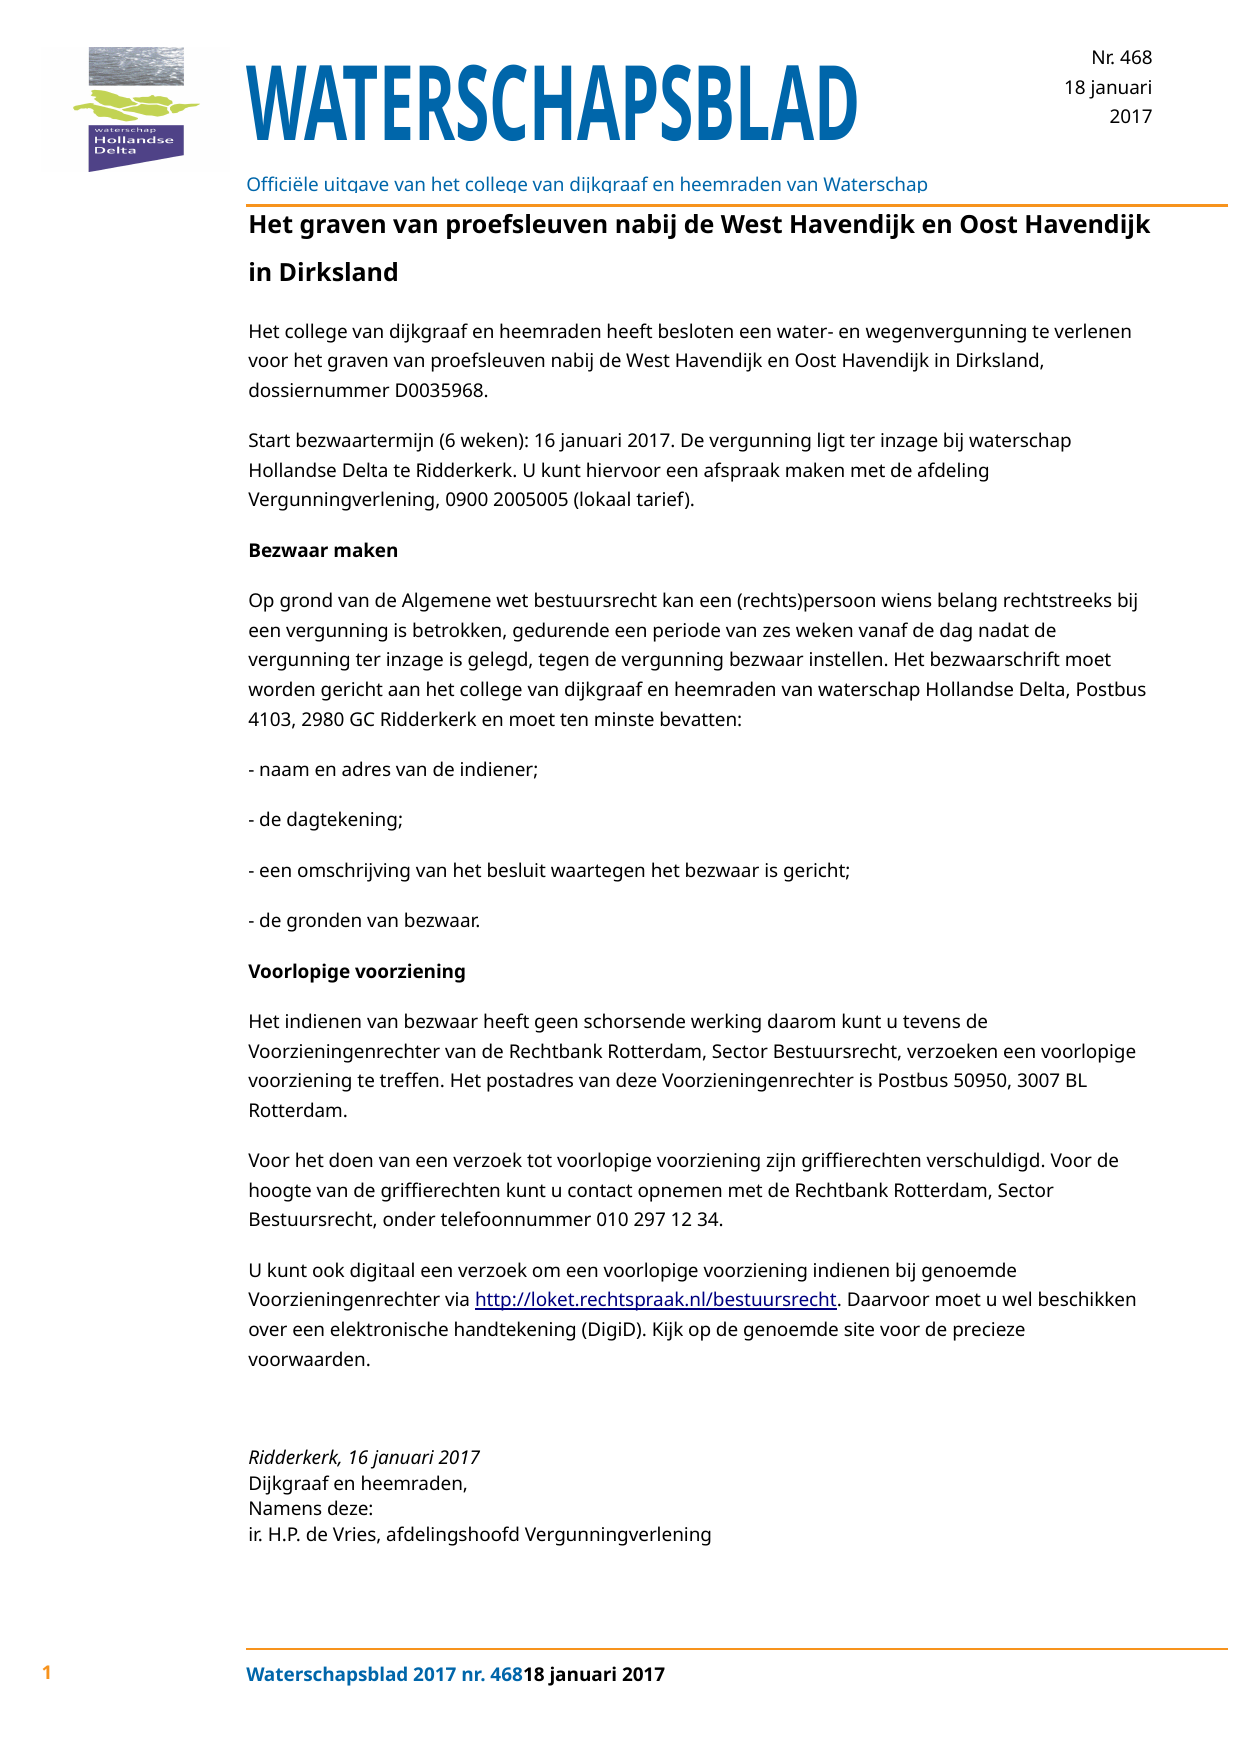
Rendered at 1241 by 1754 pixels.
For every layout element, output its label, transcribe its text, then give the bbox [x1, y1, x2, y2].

text Voorlopige voorziening [248, 958, 1152, 984]
text ir. H.P. de Vries, afdelingshoofd Vergunningverlening [248, 1521, 1152, 1547]
text Dijkgraaf en heemraden, [248, 1470, 1152, 1496]
text Het college van dijkgraaf en heemraden heeft besloten een water- en wegenvergunning te verlenen voor het graven van proefsleuven nabij de West Havendijk en Oost Havendijk in Dirksland, dossiernummer D0035968. [248, 318, 1152, 403]
text Voor het doen van een verzoek tot voorlopige voorziening zijn griffierechten verschuldigd. Voor de hoogte van de griffierechten kunt u contact opnemen met de Rechtbank Rotterdam, Sector Bestuursrecht, onder telefoonnummer 010 297 12 34. [248, 1147, 1152, 1232]
text Het indienen van bezwaar heeft geen schorsende werking daarom kunt u tevens de Voorzieningenrechter van de Rechtbank Rotterdam, Sector Bestuursrecht, verzoeken een voorlopige voorziening te treffen. Het postadres van deze Voorzieningenrechter is Postbus 50950, 3007 BL Rotterdam. [248, 1008, 1152, 1123]
text Op grond van de Algemene wet bestuursrecht kan een (rechts)persoon wiens belang rechtstreeks bij een vergunning is betrokken, gedurende een periode van zes weken vanaf de dag nadat de vergunning ter inzage is gelegd, tegen de vergunning bezwaar instellen. Het bezwaarschrift moet worden gericht aan het college van dijkgraaf en heemraden van waterschap Hollandse Delta, Postbus 4103, 2980 GC Ridderkerk en moet ten minste bevatten: [248, 587, 1152, 732]
text Het graven van proefsleuven nabij de West Havendijk en Oost Havendijk in Dirksland [248, 207, 1152, 288]
text - de dagtekening; [248, 807, 1152, 832]
picture [41, 47, 231, 172]
text Namens deze: [248, 1496, 1152, 1521]
text - naam en adres van de indiener; [248, 756, 1152, 782]
text U kunt ook digitaal een verzoek om een voorlopige voorziening indienen bij genoemde Voorzieningenrechter via http://loket.rechtspraak.nl/bestuursrecht. Daarvoor moet u wel beschikken over een elektronische handtekening (DigiD). Kijk op de genoemde site voor de precieze voorwaarden. [248, 1257, 1152, 1372]
text Start bezwaartermijn (6 weken): 16 januari 2017. De vergunning ligt ter inzage bij waterschap Hollandse Delta te Ridderkerk. U kunt hiervoor een afspraak maken met de afdeling Vergunningverlening, 0900 2005005 (lokaal tarief). [248, 427, 1152, 512]
text - een omschrijving van het besluit waartegen het bezwaar is gericht; [248, 857, 1152, 883]
text Ridderkerk, 16 januari 2017 [248, 1444, 1152, 1470]
text - de gronden van bezwaar. [248, 907, 1152, 933]
text Bezwaar maken [248, 537, 1152, 563]
